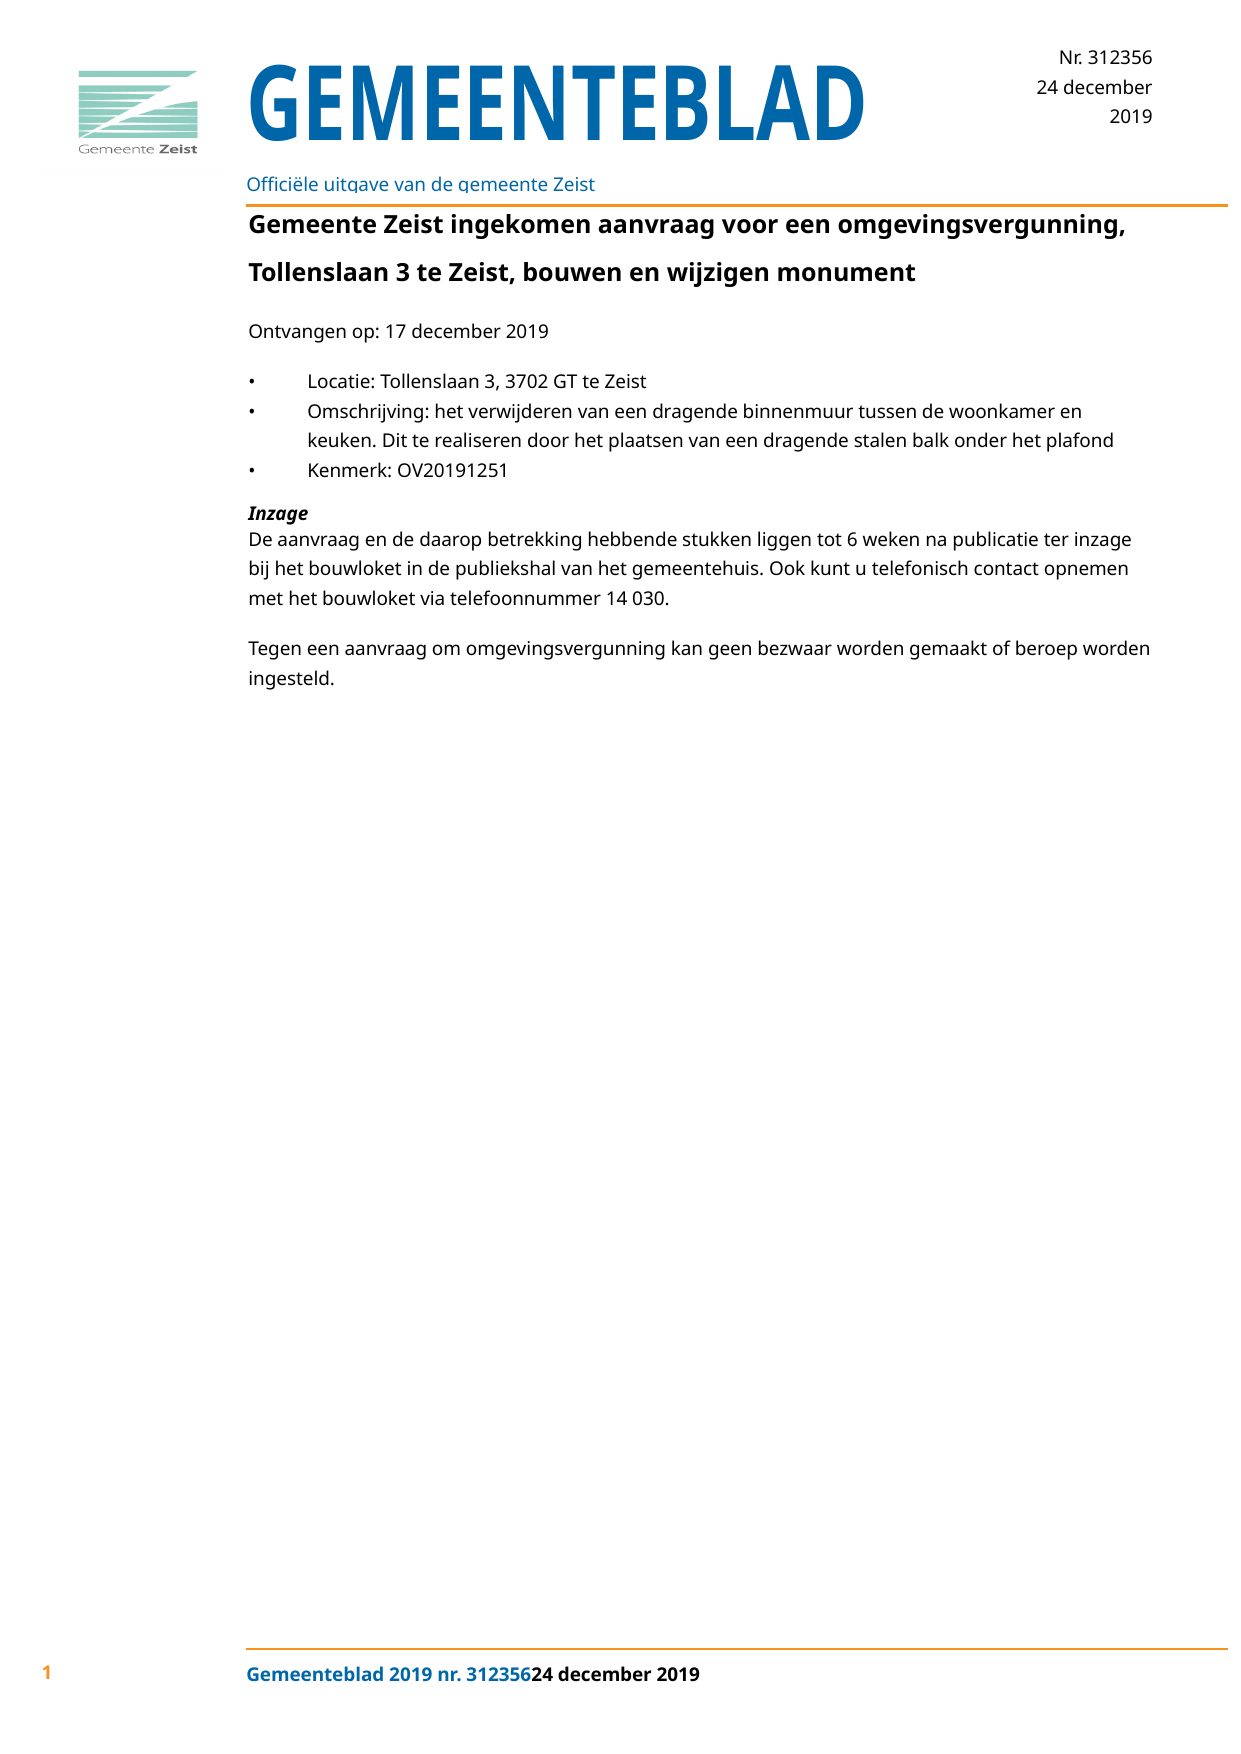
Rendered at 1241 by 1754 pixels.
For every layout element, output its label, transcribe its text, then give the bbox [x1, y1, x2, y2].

text De aanvraag en de daarop betrekking hebbende stukken liggen tot 6 weken na publicatie ter inzage bij het bouwloket in de publiekshal van het gemeentehuis. Ook kunt u telefonisch contact opnemen met het bouwloket via telefoonnummer 14 030. [248, 526, 1152, 611]
text Inzage [248, 500, 1152, 526]
text Gemeente Zeist ingekomen aanvraag voor een omgevingsvergunning, Tollenslaan 3 te Zeist, bouwen en wijzigen monument [248, 207, 1152, 288]
list Omschrijving: het verwijderen van een dragende binnenmuur tussen de woonkamer en keuken. Dit te realiseren door het plaatsen van een dragende stalen balk onder het plafond [248, 398, 1152, 453]
text Tegen een aanvraag om omgevingsvergunning kan geen bezwaar worden gemaakt of beroep worden ingesteld. [248, 636, 1152, 691]
list Kenmerk: OV20191251 [248, 457, 1152, 483]
picture [41, 47, 231, 172]
list Locatie: Tollenslaan 3, 3702 GT te Zeist [248, 368, 1152, 394]
text Ontvangen op: 17 december 2019 [248, 318, 1152, 344]
